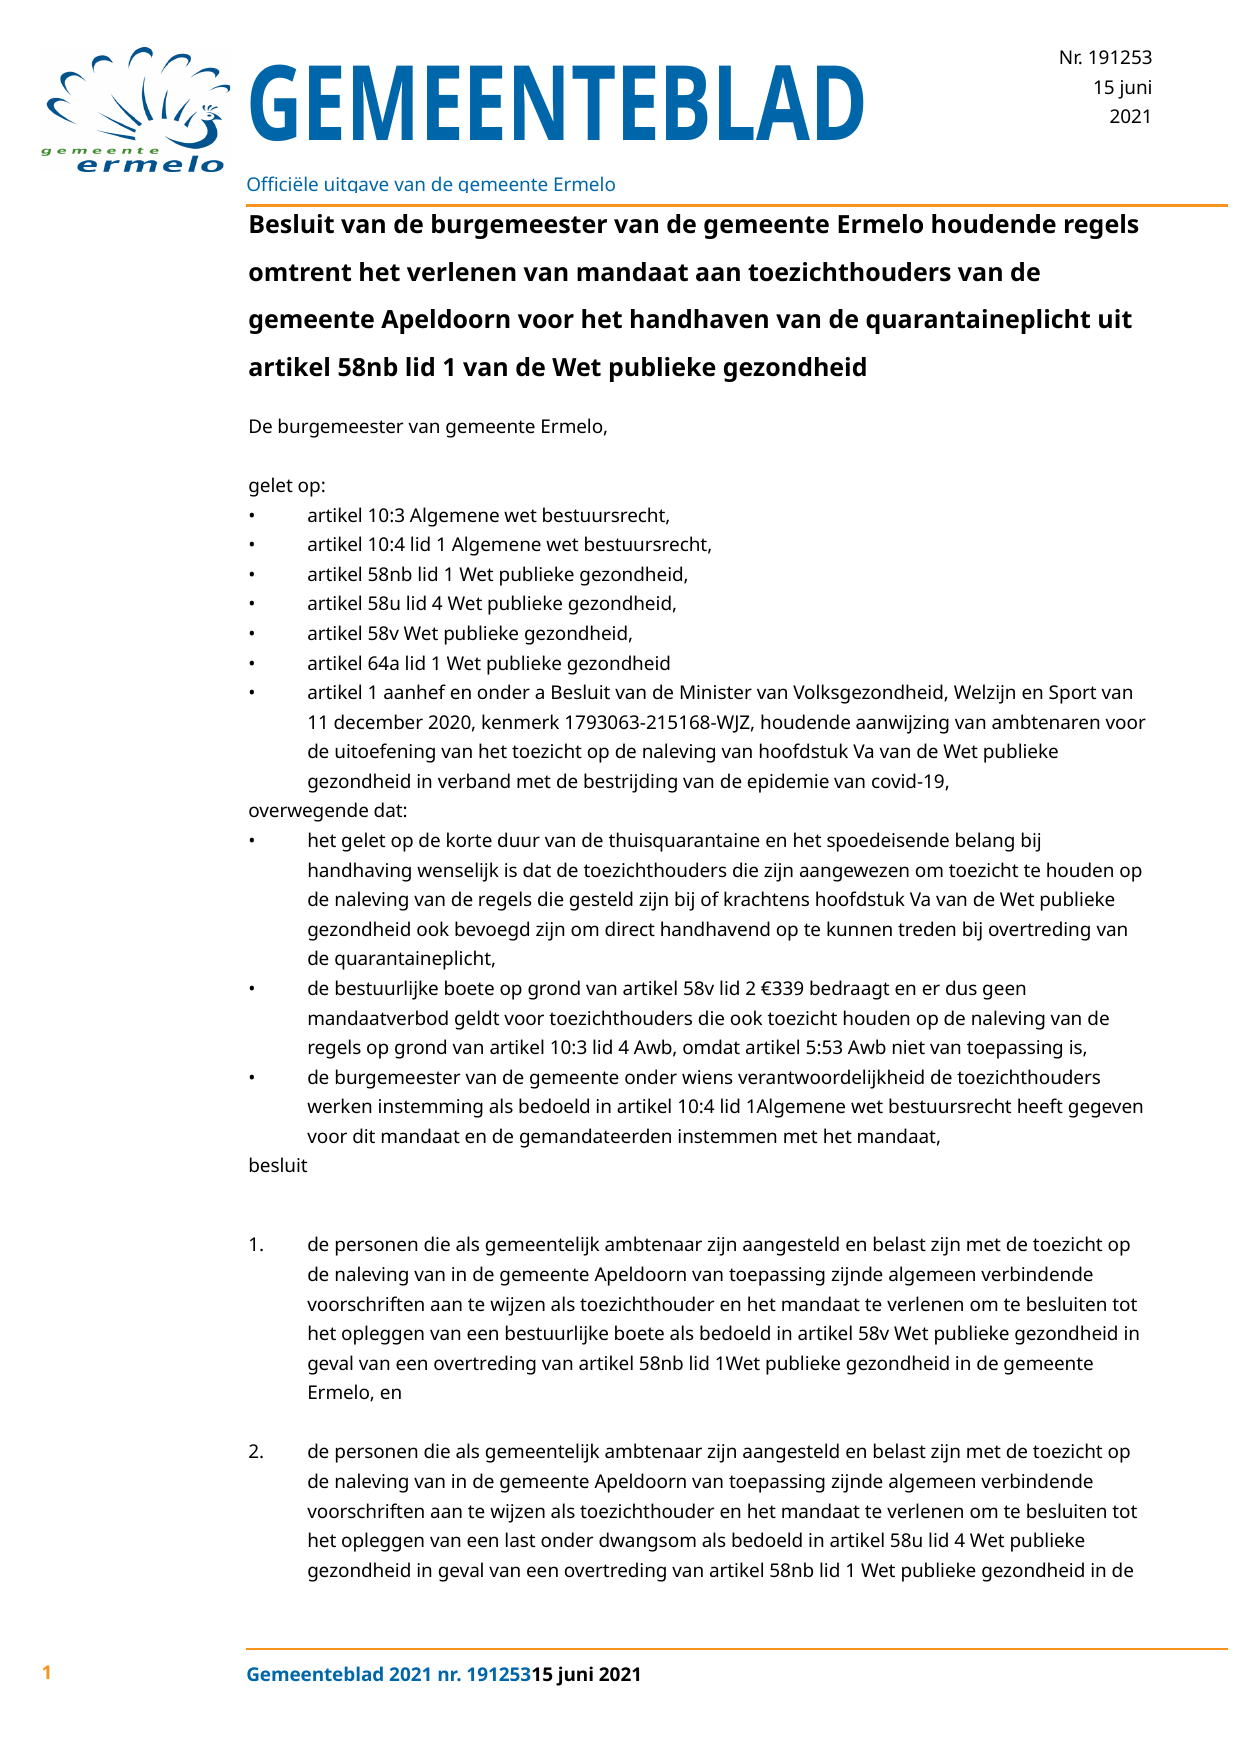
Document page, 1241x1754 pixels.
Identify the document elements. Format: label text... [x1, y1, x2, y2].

text besluit [248, 1153, 1152, 1178]
list artikel 10:3 Algemene wet bestuursrecht, [248, 502, 1152, 528]
list artikel 58v Wet publieke gezondheid, [248, 620, 1152, 646]
list de personen die als gemeentelijk ambtenaar zijn aangesteld en belast zijn met de toezicht op de naleving van in de gemeente Apeldoorn van toepassing zijnde algemeen verbindende voorschriften aan te wijzen als toezichthouder en het mandaat te verlenen om te besluiten tot het opleggen van een last onder dwangsom als bedoeld in artikel 58u lid 4 Wet publieke gezondheid in geval van een overtreding van artikel 58nb lid 1 Wet publieke gezondheid in de [248, 1439, 1152, 1583]
list het gelet op de korte duur van de thuisquarantaine en het spoedeisende belang bij handhaving wenselijk is dat de toezichthouders die zijn aangewezen om toezicht te houden op de naleving van de regels die gesteld zijn bij of krachtens hoofdstuk Va van de Wet publieke gezondheid ook bevoegd zijn om direct handhavend op te kunnen treden bij overtreding van de quarantaineplicht, [248, 827, 1152, 971]
picture [41, 47, 231, 172]
text gelet op: [248, 472, 1152, 498]
list artikel 1 aanhef en onder a Besluit van de Minister van Volksgezondheid, Welzijn en Sport van 11 december 2020, kenmerk 1793063-215168-WJZ, houdende aanwijzing van ambtenaren voor de uitoefening van het toezicht op de naleving van hoofdstuk Va van de Wet publieke gezondheid in verband met de bestrijding van de epidemie van covid-19, [248, 679, 1152, 794]
list de bestuurlijke boete op grond van artikel 58v lid 2 €339 bedraagt en er dus geen mandaatverbod geldt voor toezichthouders die ook toezicht houden op de naleving van de regels op grond van artikel 10:3 lid 4 Awb, omdat artikel 5:53 Awb niet van toepassing is, [248, 975, 1152, 1060]
text Besluit van de burgemeester van de gemeente Ermelo houdende regels omtrent het verlenen van mandaat aan toezichthouders van de gemeente Apeldoorn voor het handhaven van de quarantaineplicht uit artikel 58nb lid 1 van de Wet publieke gezondheid [248, 207, 1152, 384]
list de burgemeester van de gemeente onder wiens verantwoordelijkheid de toezichthouders werken instemming als bedoeld in artikel 10:4 lid 1Algemene wet bestuursrecht heeft gegeven voor dit mandaat en de gemandateerden instemmen met het mandaat, [248, 1064, 1152, 1149]
list de personen die als gemeentelijk ambtenaar zijn aangesteld en belast zijn met de toezicht op de naleving van in de gemeente Apeldoorn van toepassing zijnde algemeen verbindende voorschriften aan te wijzen als toezichthouder en het mandaat te verlenen om te besluiten tot het opleggen van een bestuurlijke boete als bedoeld in artikel 58v Wet publieke gezondheid in geval van een overtreding van artikel 58nb lid 1Wet publieke gezondheid in de gemeente Ermelo, en [248, 1232, 1152, 1405]
list artikel 10:4 lid 1 Algemene wet bestuursrecht, [248, 531, 1152, 557]
list artikel 58nb lid 1 Wet publieke gezondheid, [248, 561, 1152, 587]
list artikel 58u lid 4 Wet publieke gezondheid, [248, 591, 1152, 616]
text De burgemeester van gemeente Ermelo, [248, 413, 1152, 439]
text overwegende dat: [248, 798, 1152, 823]
list artikel 64a lid 1 Wet publieke gezondheid [248, 650, 1152, 676]
